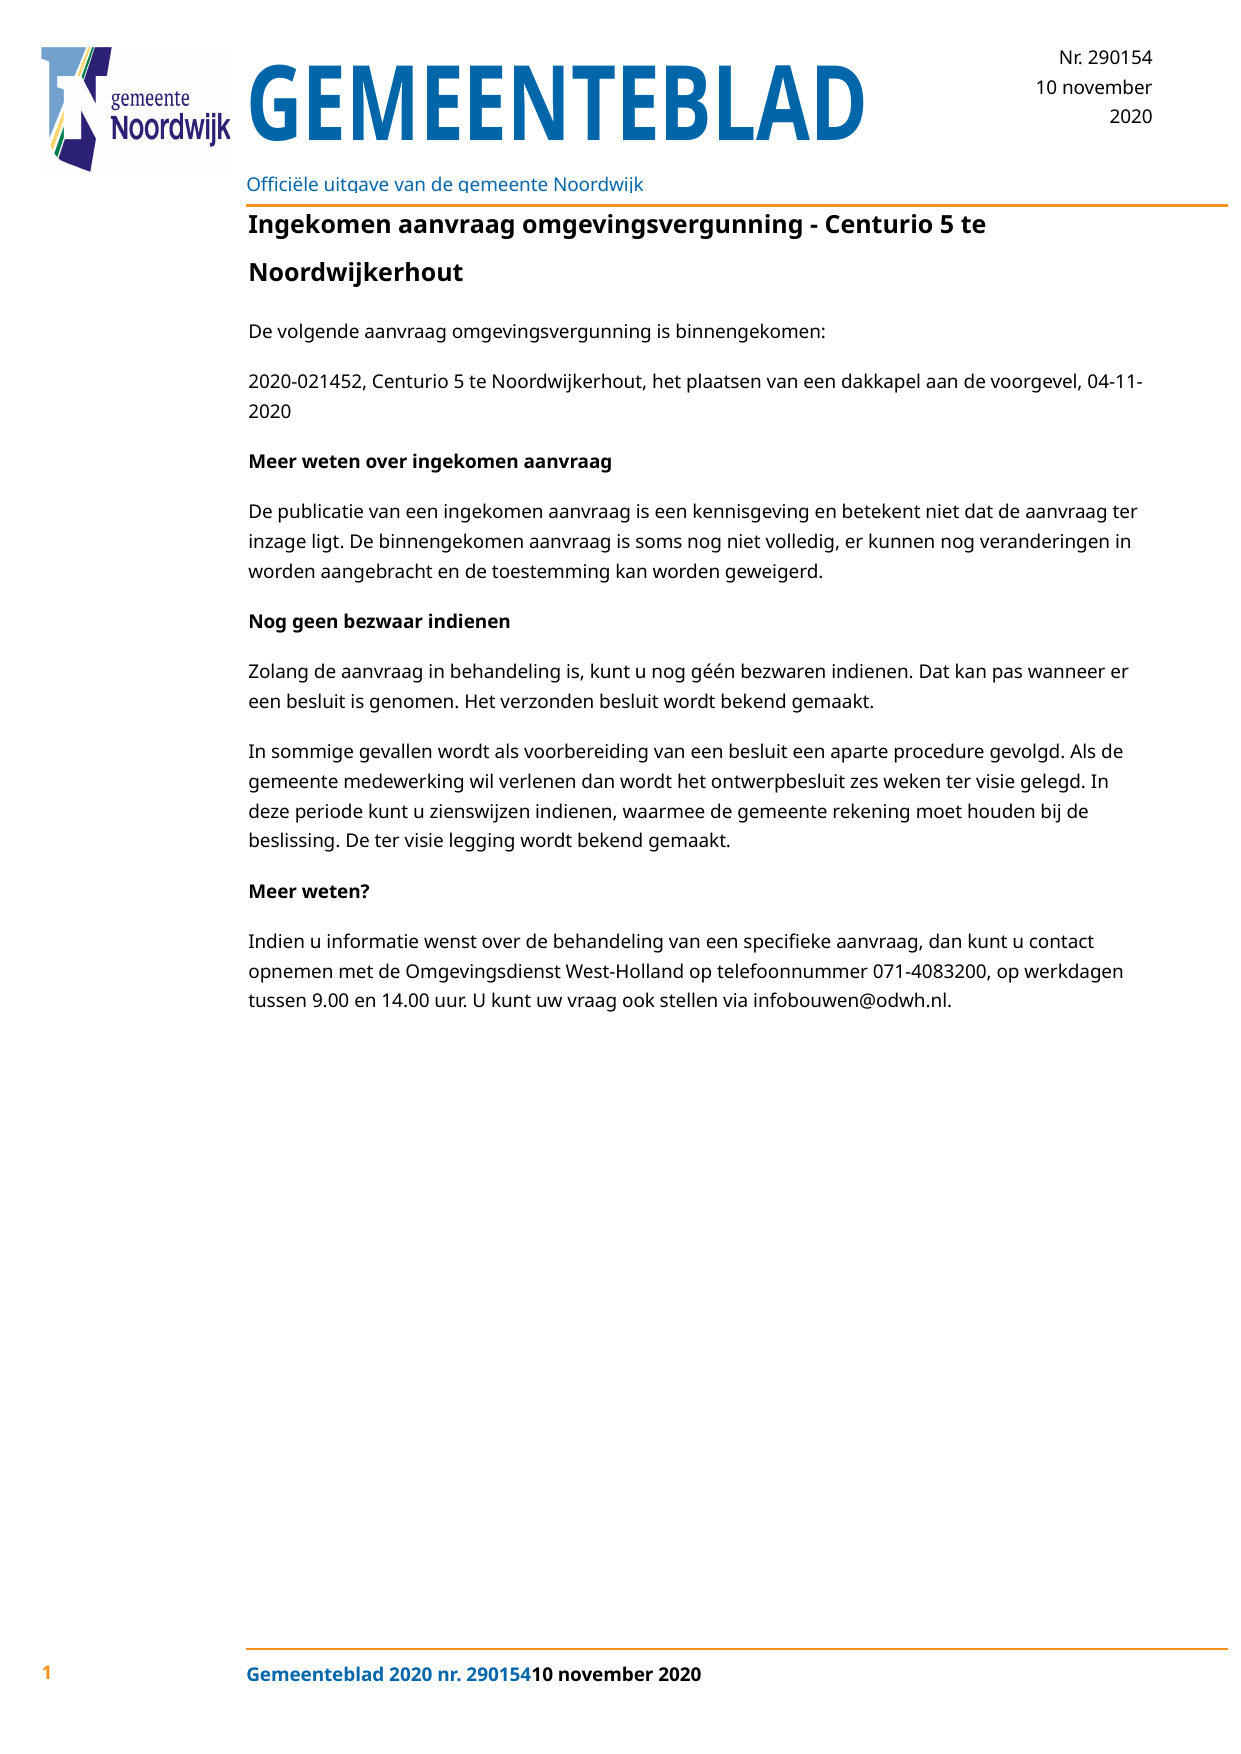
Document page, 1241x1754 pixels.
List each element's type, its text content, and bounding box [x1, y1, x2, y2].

text Meer weten? [248, 878, 1152, 904]
text Nog geen bezwaar indienen [248, 608, 1152, 634]
text Meer weten over ingekomen aanvraag [248, 448, 1152, 474]
text Indien u informatie wenst over de behandeling van een specifieke aanvraag, dan kunt u contact opnemen met de Omgevingsdienst West-Holland op telefoonnummer 071-4083200, op werkdagen tussen 9.00 en 14.00 uur. U kunt uw vraag ook stellen via infobouwen@odwh.nl. [248, 928, 1152, 1013]
text De publicatie van een ingekomen aanvraag is een kennisgeving en betekent niet dat de aanvraag ter inzage ligt. De binnengekomen aanvraag is soms nog niet volledig, er kunnen nog veranderingen in worden aangebracht en de toestemming kan worden geweigerd. [248, 499, 1152, 584]
text Ingekomen aanvraag omgevingsvergunning - Centurio 5 te Noordwijkerhout [248, 207, 1152, 288]
text In sommige gevallen wordt als voorbereiding van een besluit een aparte procedure gevolgd. Als de gemeente medewerking wil verlenen dan wordt het ontwerpbesluit zes weken ter visie gelegd. In deze periode kunt u zienswijzen indienen, waarmee de gemeente rekening moet houden bij de beslissing. De ter visie legging wordt bekend gemaakt. [248, 739, 1152, 853]
text 2020-021452, Centurio 5 te Noordwijkerhout, het plaatsen van een dakkapel aan de voorgevel, 04-11-2020 [248, 368, 1152, 424]
picture [41, 47, 231, 172]
text Zolang de aanvraag in behandeling is, kunt u nog géén bezwaren indienen. Dat kan pas wanneer er een besluit is genomen. Het verzonden besluit wordt bekend gemaakt. [248, 659, 1152, 714]
text De volgende aanvraag omgevingsvergunning is binnengekomen: [248, 318, 1152, 344]
